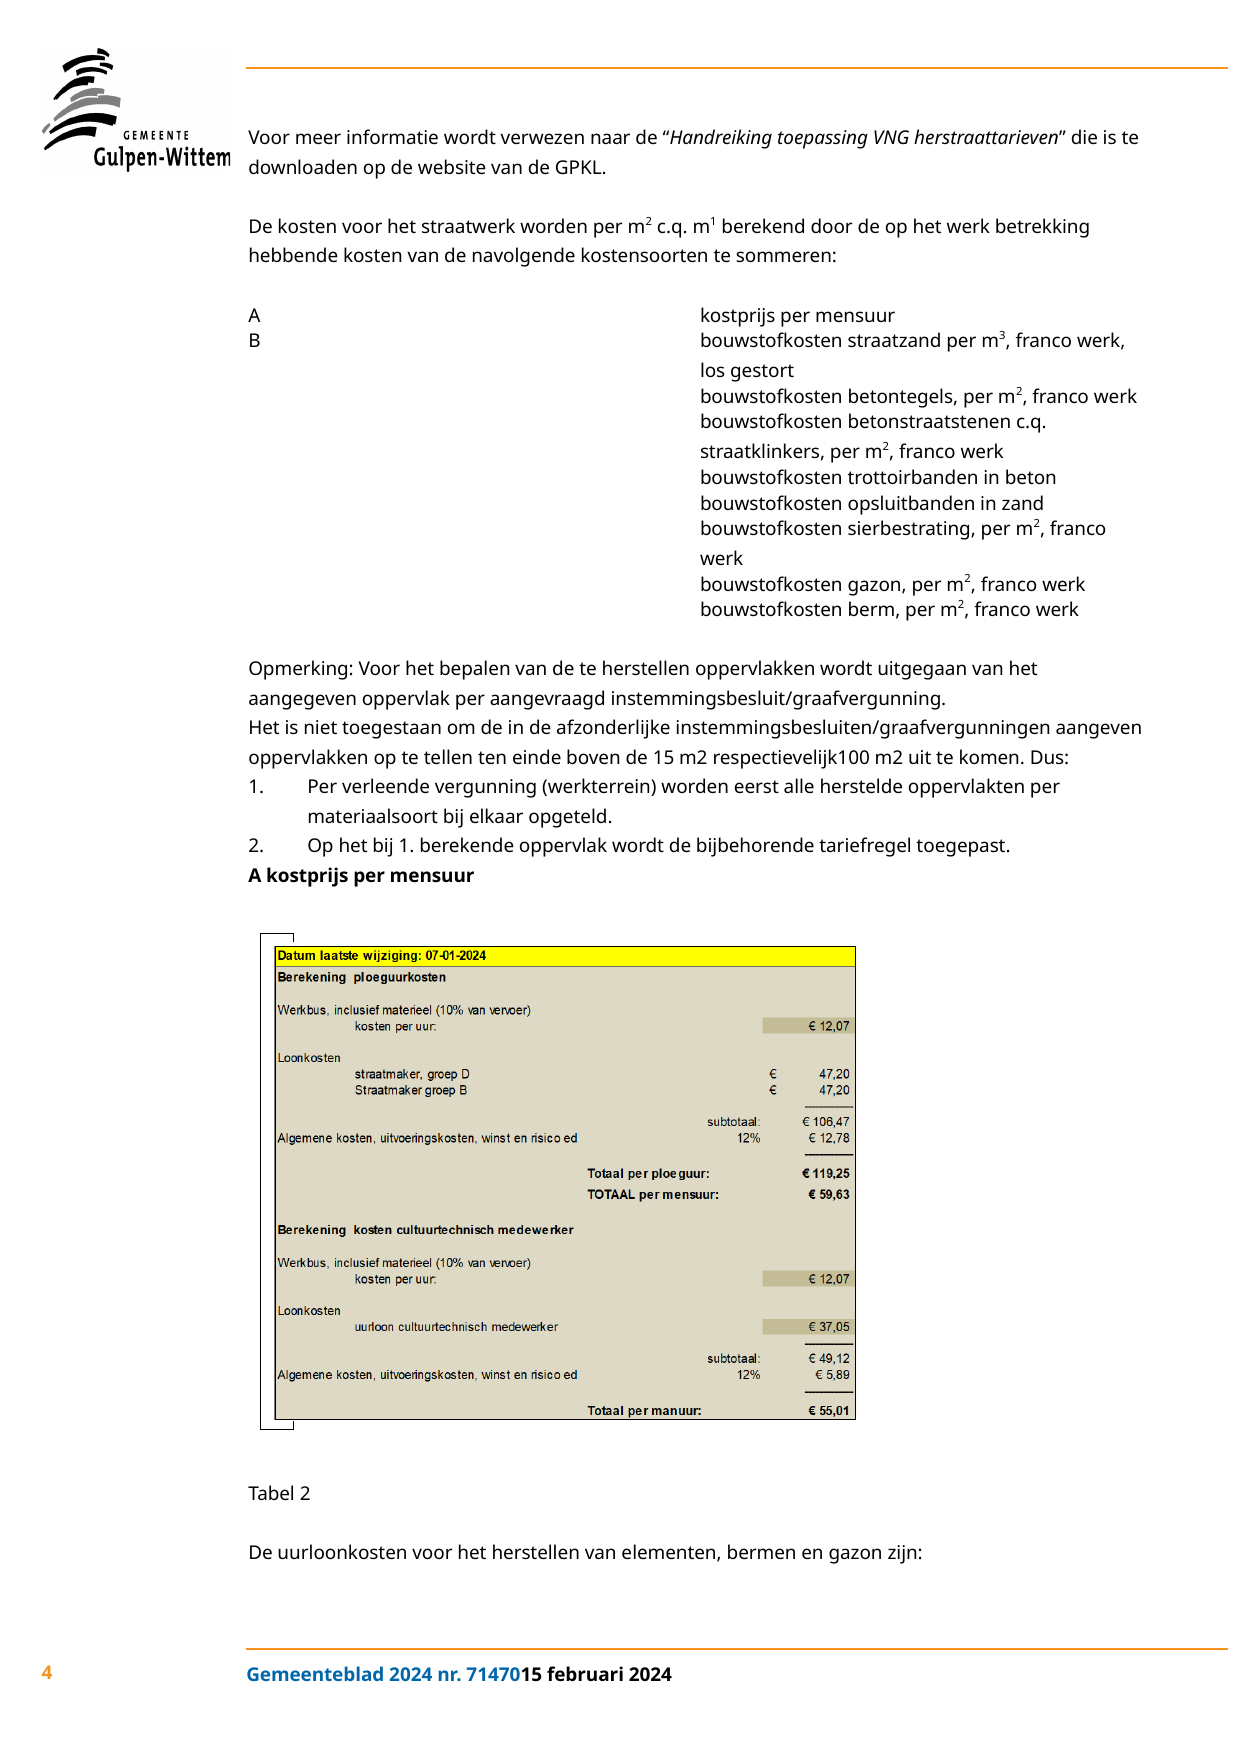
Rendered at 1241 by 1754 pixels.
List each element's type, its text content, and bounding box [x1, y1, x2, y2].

text De uurloonkosten voor het herstellen van elementen, bermen en gazon zijn: [248, 1539, 1152, 1565]
table_cell B [248, 328, 700, 383]
text De kosten voor het straatwerk worden per m2 c.q. m1 berekend door de op het werk betrekking hebbende kosten van de navolgende kostensoorten te sommeren: [248, 213, 1152, 268]
list Per verleende vergunning (werkterrein) worden eerst alle herstelde oppervlakten per materiaalsoort bij elkaar opgeteld. [248, 773, 1152, 829]
table_cell bouwstofkosten betonstraatstenen c.q. straatklinkers, per m2, franco werk [700, 409, 1152, 464]
text Het is niet toegestaan om de in de afzonderlijke instemmingsbesluiten/graafvergunningen aangeven oppervlakken op te tellen ten einde boven de 15 m2 respectievelijk100 m2 uit te komen. Dus: [248, 714, 1152, 769]
table_cell [248, 597, 700, 622]
table_cell bouwstofkosten betontegels, per m2, franco werk [700, 383, 1152, 409]
text A kostprijs per mensuur [248, 862, 1152, 888]
table_header A [248, 302, 700, 328]
table_cell bouwstofkosten sierbestrating, per m2, franco werk [700, 516, 1152, 571]
table_cell [248, 383, 700, 409]
table_cell [248, 409, 700, 464]
list Op het bij 1. berekende oppervlak wordt de bijbehorende tariefregel toegepast. [248, 833, 1152, 858]
picture [41, 47, 231, 172]
table_cell bouwstofkosten straatzand per m3, franco werk, los gestort [700, 328, 1152, 383]
table_cell [248, 490, 700, 516]
table_cell [248, 571, 700, 597]
table_cell bouwstofkosten gazon, per m2, franco werk [700, 571, 1152, 597]
table_cell [248, 516, 700, 571]
text Tabel 2 [248, 1480, 1152, 1506]
table_cell bouwstofkosten trottoirbanden in beton [700, 464, 1152, 490]
table_cell [248, 464, 700, 490]
table_cell bouwstofkosten berm, per m2, franco werk [700, 597, 1152, 622]
text Opmerking: Voor het bepalen van de te herstellen oppervlakken wordt uitgegaan van het aangegeven oppervlak per aangevraagd instemmingsbesluit/graafvergunning. [248, 655, 1152, 710]
table_cell bouwstofkosten opsluitbanden in zand [700, 490, 1152, 516]
table_header kostprijs per mensuur [700, 302, 1152, 328]
text Voor meer informatie wordt verwezen naar de “Handreiking toepassing VNG herstraattarieven” die is te downloaden op de website van de GPKL. [248, 124, 1152, 180]
picture [268, 942, 860, 1421]
